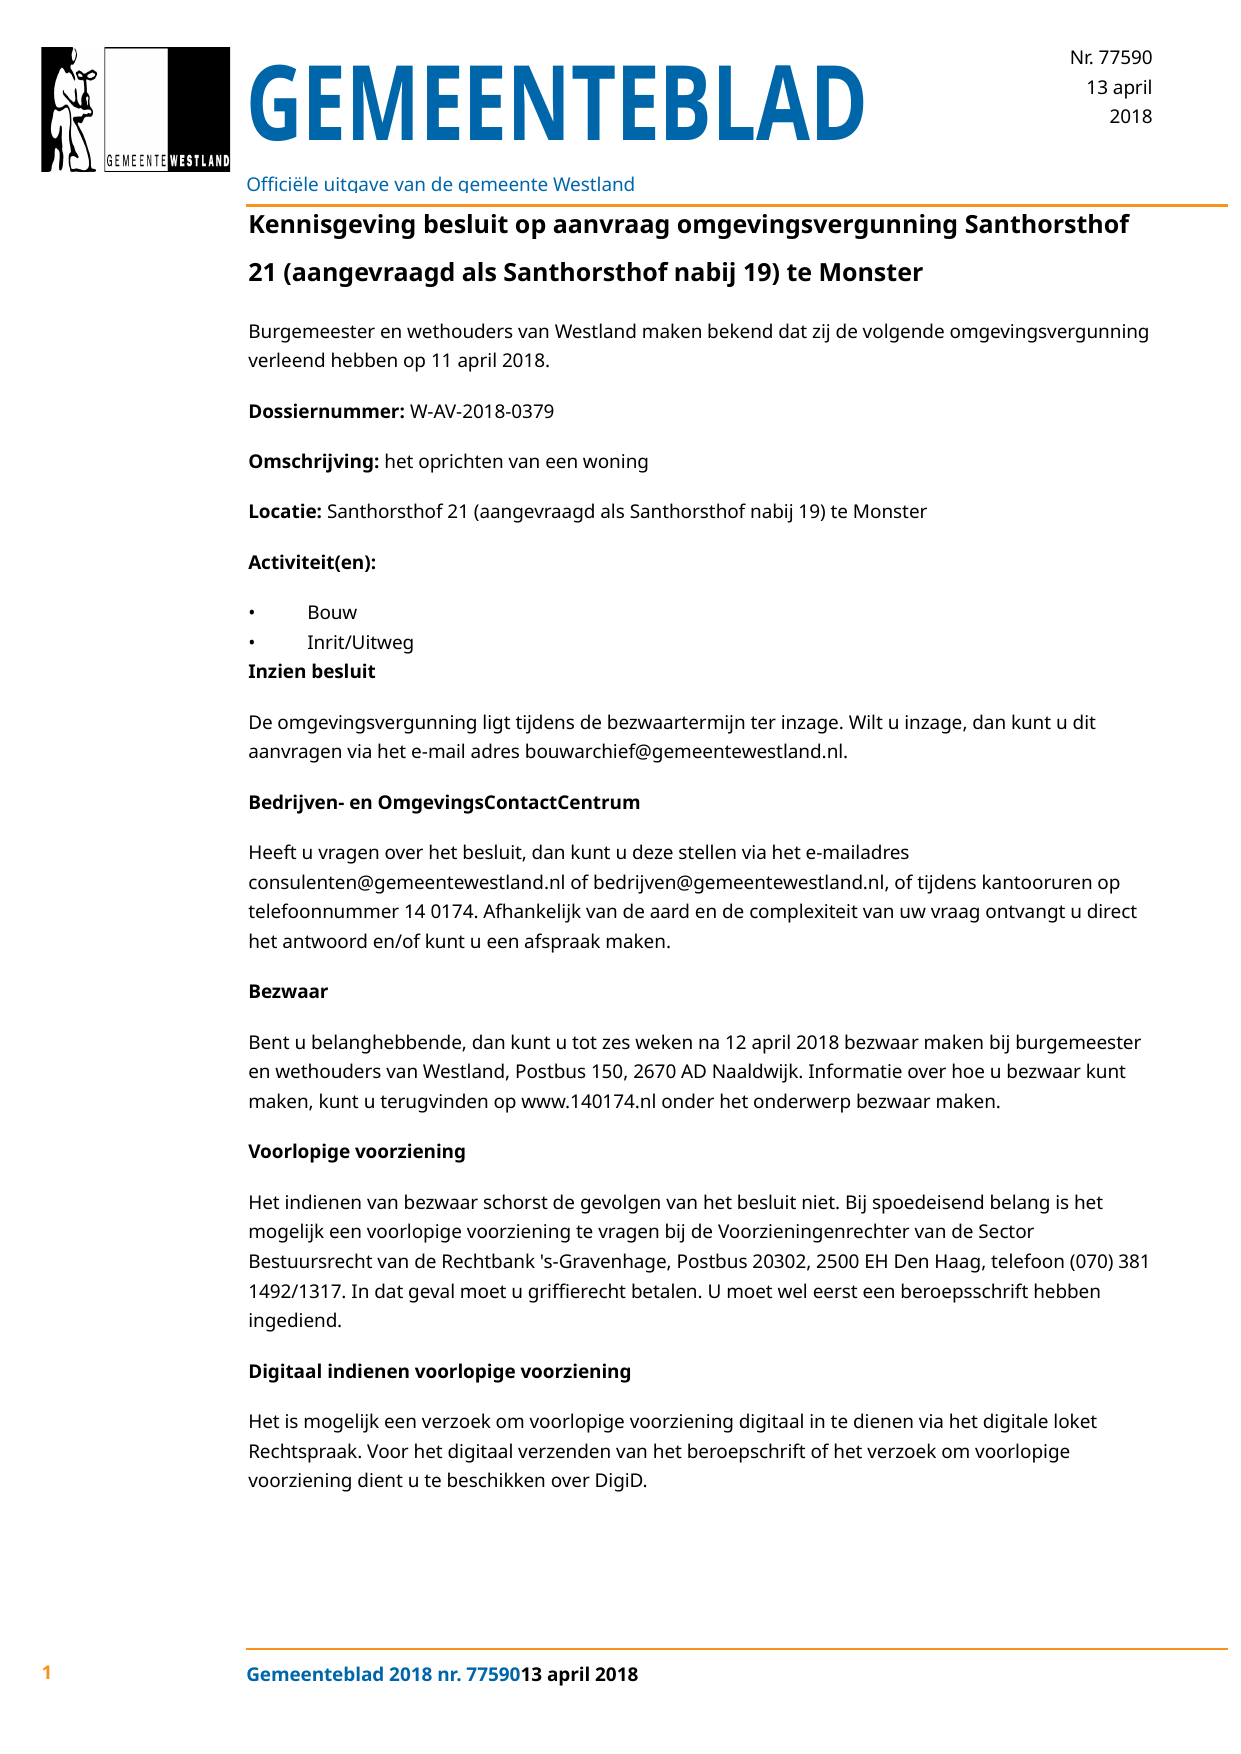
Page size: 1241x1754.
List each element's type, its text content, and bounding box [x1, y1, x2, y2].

picture [41, 47, 231, 172]
text Heeft u vragen over het besluit, dan kunt u deze stellen via het e-mailadres consulenten@gemeentewestland.nl of bedrijven@gemeentewestland.nl, of tijdens kantooruren op telefoonnummer 14 0174. Afhankelijk van de aard en de complexiteit van uw vraag ontvangt u direct het antwoord en/of kunt u een afspraak maken. [248, 839, 1152, 954]
text Kennisgeving besluit op aanvraag omgevingsvergunning Santhorsthof 21 (aangevraagd als Santhorsthof nabij 19) te Monster [248, 207, 1152, 288]
text Bezwaar [248, 979, 1152, 1004]
text Omschrijving: het oprichten van een woning [248, 448, 1152, 474]
text Inzien besluit [248, 659, 1152, 684]
text Dossiernummer: W-AV-2018-0379 [248, 398, 1152, 424]
text Het indienen van bezwaar schorst de gevolgen van het besluit niet. Bij spoedeisend belang is het mogelijk een voorlopige voorziening te vragen bij de Voorzieningenrechter van de Sector Bestuursrecht van de Rechtbank 's-Gravenhage, Postbus 20302, 2500 EH Den Haag, telefoon (070) 381 1492/1317. In dat geval moet u griffierecht betalen. U moet wel eerst een beroepsschrift hebben ingediend. [248, 1189, 1152, 1333]
text De omgevingsvergunning ligt tijdens de bezwaartermijn ter inzage. Wilt u inzage, dan kunt u dit aanvragen via het e-mail adres bouwarchief@gemeentewestland.nl. [248, 709, 1152, 764]
text Locatie: Santhorsthof 21 (aangevraagd als Santhorsthof nabij 19) te Monster [248, 499, 1152, 524]
text Voorlopige voorziening [248, 1139, 1152, 1164]
text Het is mogelijk een verzoek om voorlopige voorziening digitaal in te dienen via het digitale loket Rechtspraak. Voor het digitaal verzenden van het beroepschrift of het verzoek om voorlopige voorziening dient u te beschikken over DigiD. [248, 1408, 1152, 1493]
text Burgemeester en wethouders van Westland maken bekend dat zij de volgende omgevingsvergunning verleend hebben op 11 april 2018. [248, 318, 1152, 373]
list Bouw [248, 599, 1152, 625]
text Bent u belanghebbende, dan kunt u tot zes weken na 12 april 2018 bezwaar maken bij burgemeester en wethouders van Westland, Postbus 150, 2670 AD Naaldwijk. Informatie over hoe u bezwaar kunt maken, kunt u terugvinden op www.140174.nl onder het onderwerp bezwaar maken. [248, 1029, 1152, 1114]
text Digitaal indienen voorlopige voorziening [248, 1358, 1152, 1384]
text Activiteit(en): [248, 549, 1152, 575]
text Bedrijven- en OmgevingsContactCentrum [248, 789, 1152, 815]
list Inrit/Uitweg [248, 629, 1152, 655]
